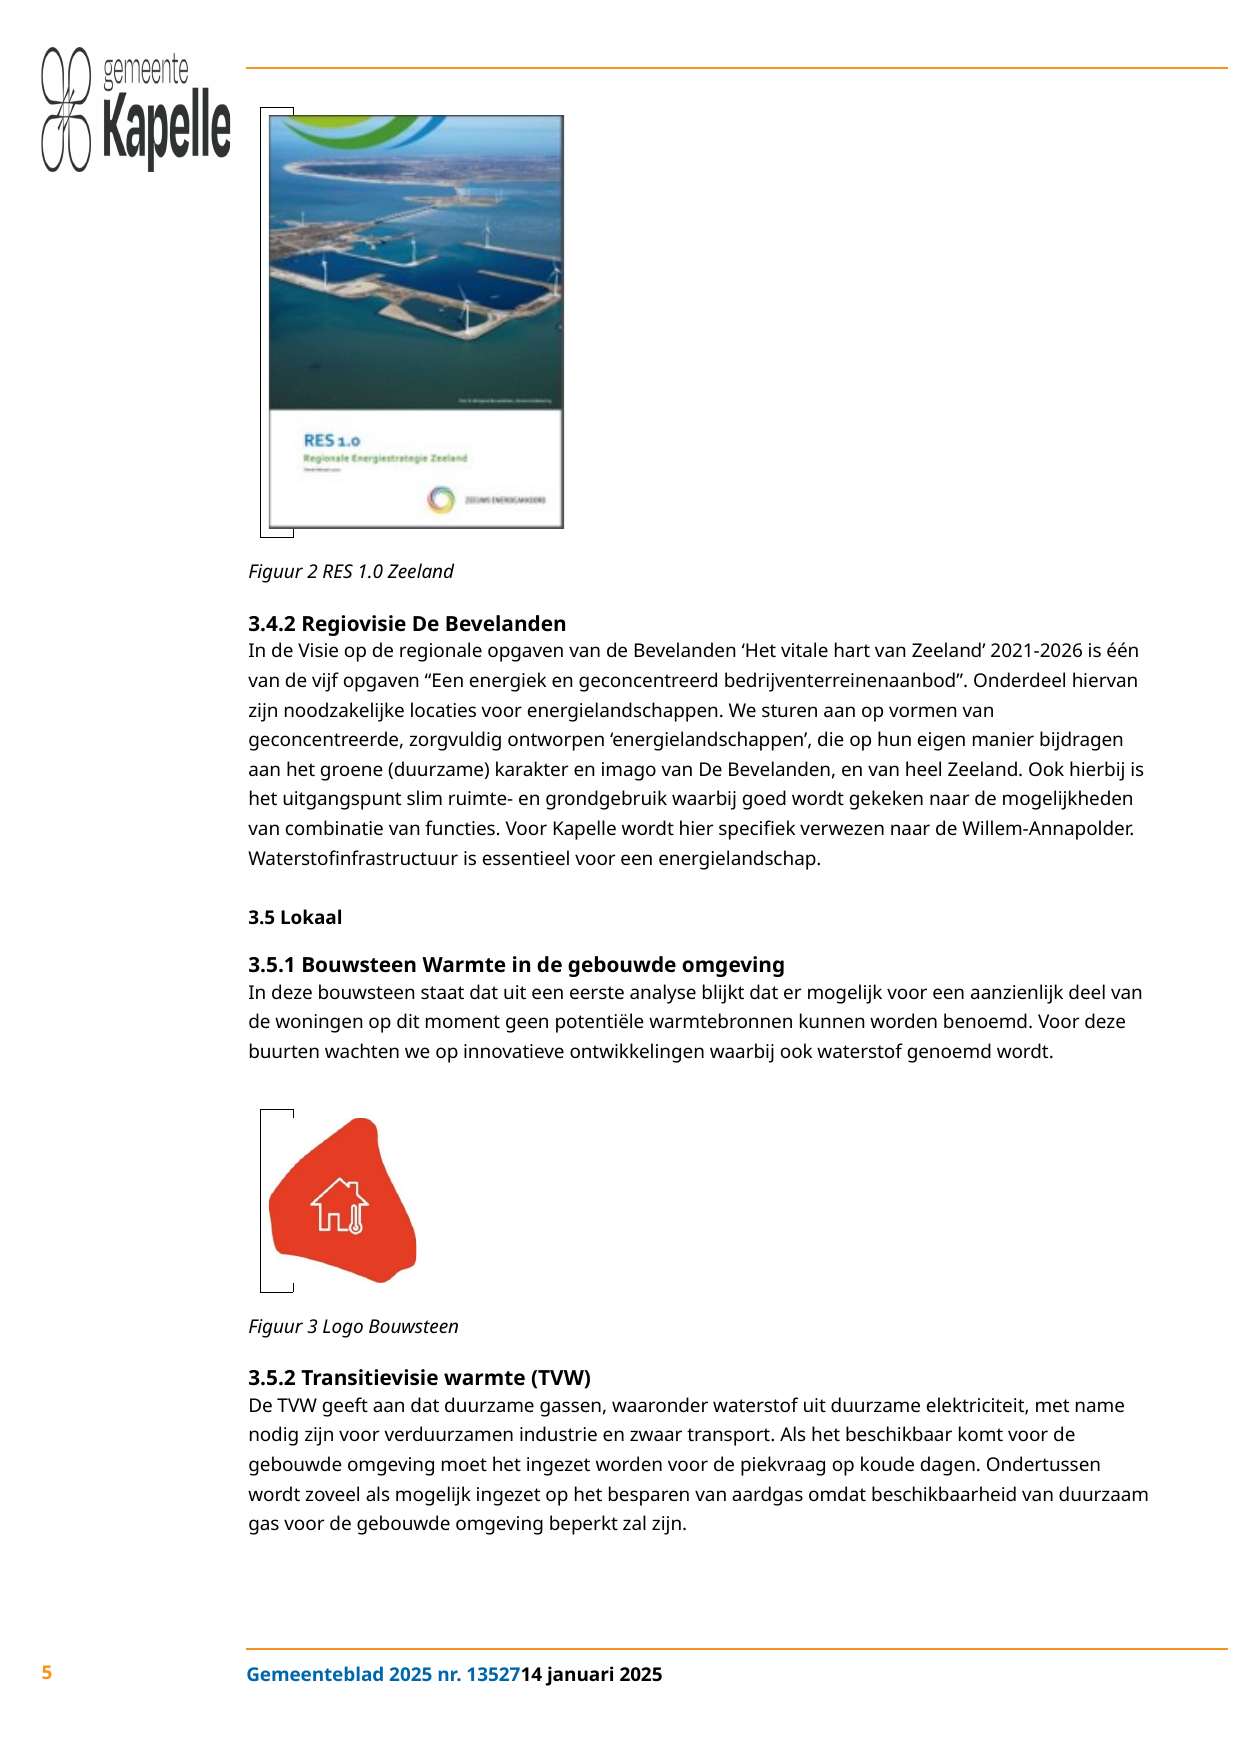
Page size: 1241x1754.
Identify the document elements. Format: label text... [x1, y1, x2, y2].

text In deze bouwsteen staat dat uit een eerste analyse blijkt dat er mogelijk voor een aanzienlijk deel van de woningen op dit moment geen potentiële warmtebronnen kunnen worden benoemd. Voor deze buurten wachten we op innovatieve ontwikkelingen waarbij ook waterstof genoemd wordt. [248, 979, 1152, 1064]
picture [268, 115, 565, 529]
text 3.5.1 Bouwsteen Warmte in de gebouwde omgeving [248, 950, 1152, 979]
text 3.5.2 Transitievisie warmte (TVW) [248, 1363, 1152, 1392]
text 3.5 Lokaal [248, 904, 1152, 929]
picture [268, 1118, 417, 1283]
text Figuur 2 RES 1.0 Zeeland [248, 559, 1152, 584]
picture [41, 47, 231, 172]
text Figuur 3 Logo Bouwsteen [248, 1313, 1152, 1339]
text In de Visie op de regionale opgaven van de Bevelanden ‘Het vitale hart van Zeeland’ 2021-2026 is één van de vijf opgaven “Een energiek en geconcentreerd bedrijventerreinenaanbod”. Onderdeel hiervan zijn noodzakelijke locaties voor energielandschappen. We sturen aan op vormen van geconcentreerde, zorgvuldig ontworpen ‘energielandschappen’, die op hun eigen manier bijdragen aan het groene (duurzame) karakter en imago van De Bevelanden, en van heel Zeeland. Ook hierbij is het uitgangspunt slim ruimte- en grondgebruik waarbij goed wordt gekeken naar de mogelijkheden van combinatie van functies. Voor Kapelle wordt hier specifiek verwezen naar de Willem-Annapolder. Waterstofinfrastructuur is essentieel voor een energielandschap. [248, 638, 1152, 870]
text 3.4.2 Regiovisie De Bevelanden [248, 609, 1152, 638]
text De TVW geeft aan dat duurzame gassen, waaronder waterstof uit duurzame elektriciteit, met name nodig zijn voor verduurzamen industrie en zwaar transport. Als het beschikbaar komt voor de gebouwde omgeving moet het ingezet worden voor de piekvraag op koude dagen. Ondertussen wordt zoveel als mogelijk ingezet op het besparen van aardgas omdat beschikbaarheid van duurzaam gas voor de gebouwde omgeving beperkt zal zijn. [248, 1392, 1152, 1536]
